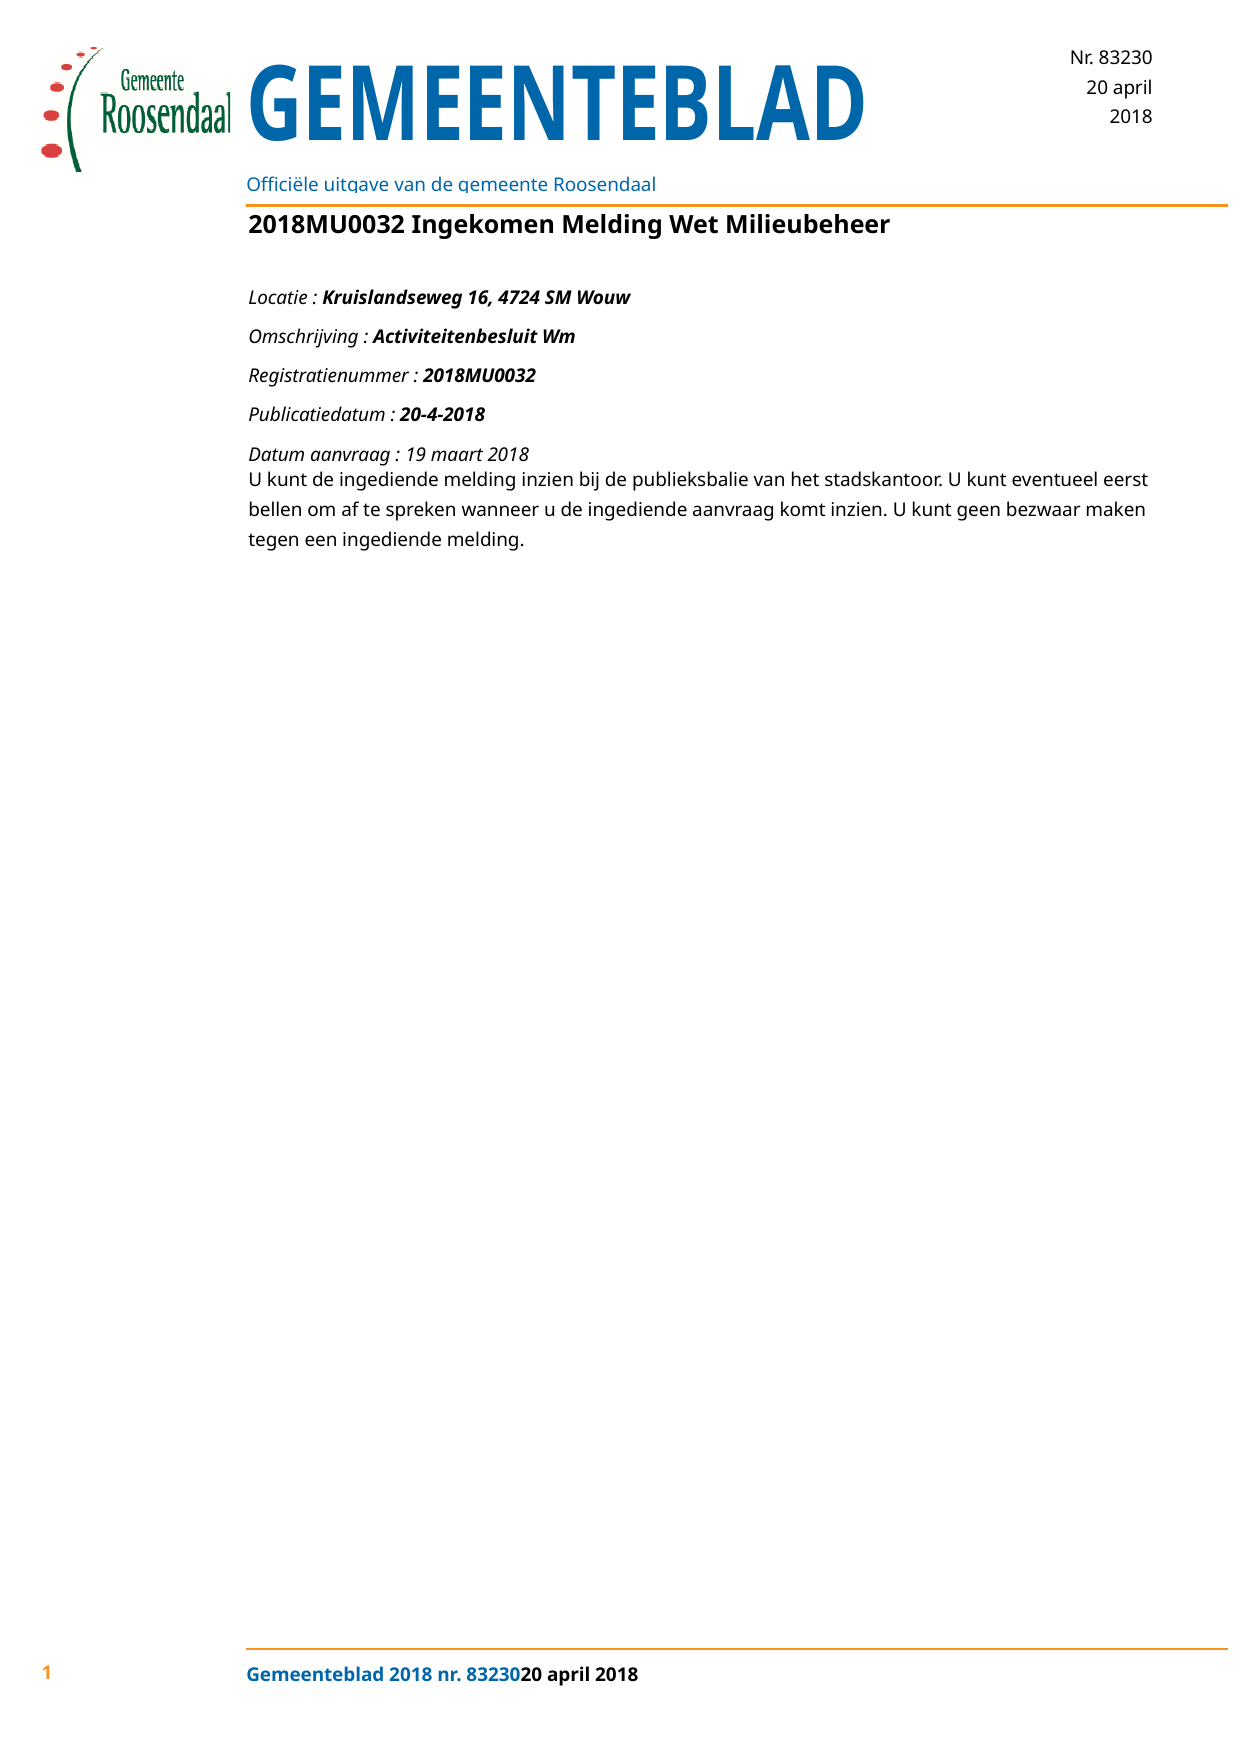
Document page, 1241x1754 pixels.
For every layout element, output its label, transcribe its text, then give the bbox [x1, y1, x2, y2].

text U kunt de ingediende melding inzien bij de publieksbalie van het stadskantoor. U kunt eventueel eerst bellen om af te spreken wanneer u de ingediende aanvraag komt inzien. U kunt geen bezwaar maken tegen een ingediende melding. [248, 467, 1152, 552]
text Registratienummer : 2018MU0032 [248, 362, 1152, 388]
picture [41, 47, 231, 172]
text Publicatiedatum : 20-4-2018 [248, 402, 1152, 427]
text Locatie : Kruislandseweg 16, 4724 SM Wouw [248, 284, 1152, 309]
text 2018MU0032 Ingekomen Melding Wet Milieubeheer [248, 207, 1152, 241]
text Datum aanvraag : 19 maart 2018 [248, 441, 1152, 467]
text Omschrijving : Activiteitenbesluit Wm [248, 323, 1152, 349]
